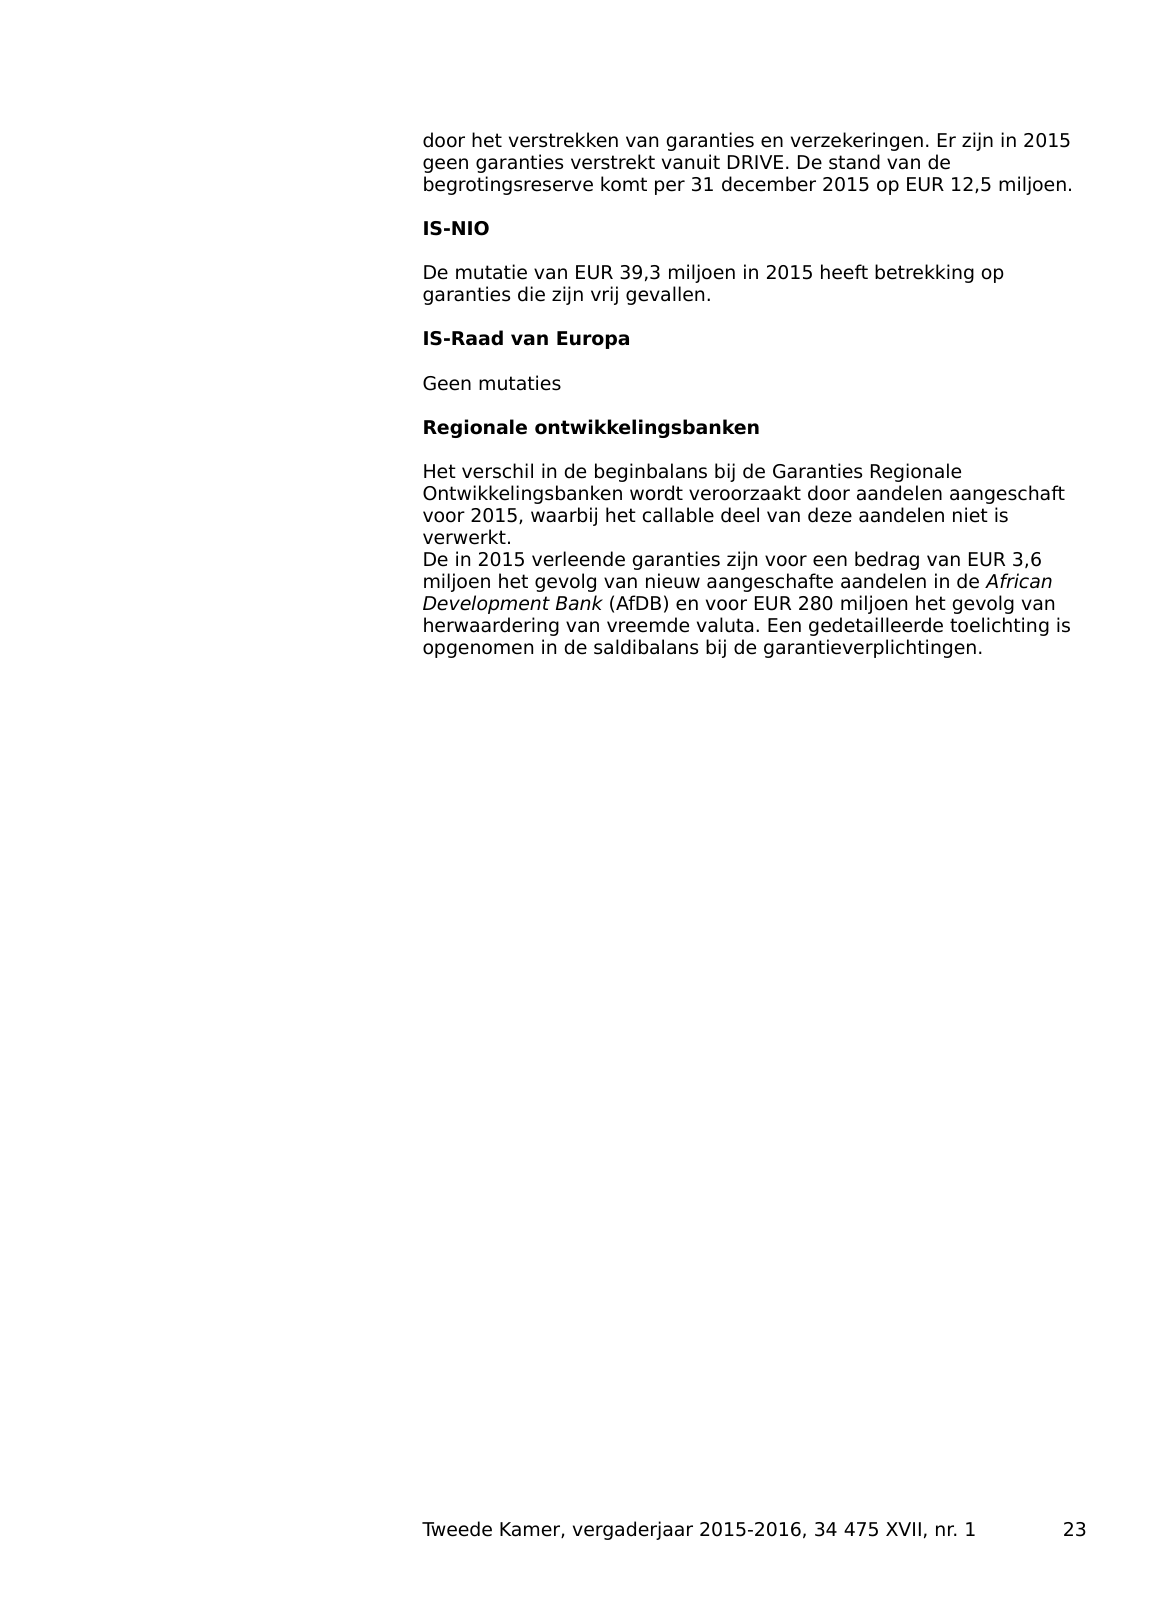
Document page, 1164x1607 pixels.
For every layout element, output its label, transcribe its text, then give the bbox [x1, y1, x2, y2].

text door het verstrekken van garanties en verzekeringen. Er zijn in 2015 geen garanties verstrekt vanuit DRIVE. De stand van de begrotingsreserve komt per 31 december 2015 op EUR 12,5 miljoen. [422, 130, 1087, 196]
text Geen mutaties [422, 372, 1087, 394]
subtitle Regionale ontwikkelingsbanken [422, 417, 1087, 439]
subtitle IS-Raad van Europa [422, 328, 1087, 350]
subtitle IS-NIO [422, 218, 1087, 240]
text De mutatie van EUR 39,3 miljoen in 2015 heeft betrekking op garanties die zijn vrij gevallen. [422, 262, 1087, 306]
text De in 2015 verleende garanties zijn voor een bedrag van EUR 3,6 miljoen het gevolg van nieuw aangeschafte aandelen in de African Development Bank (AfDB) en voor EUR 280 miljoen het gevolg van herwaardering van vreemde valuta. Een gedetailleerde toelichting is opgenomen in de saldibalans bij de garantieverplichtingen. [422, 549, 1087, 659]
text Het verschil in de beginbalans bij de Garanties Regionale Ontwikkelingsbanken wordt veroorzaakt door aandelen aangeschaft voor 2015, waarbij het callable deel van deze aandelen niet is verwerkt. [422, 461, 1087, 549]
